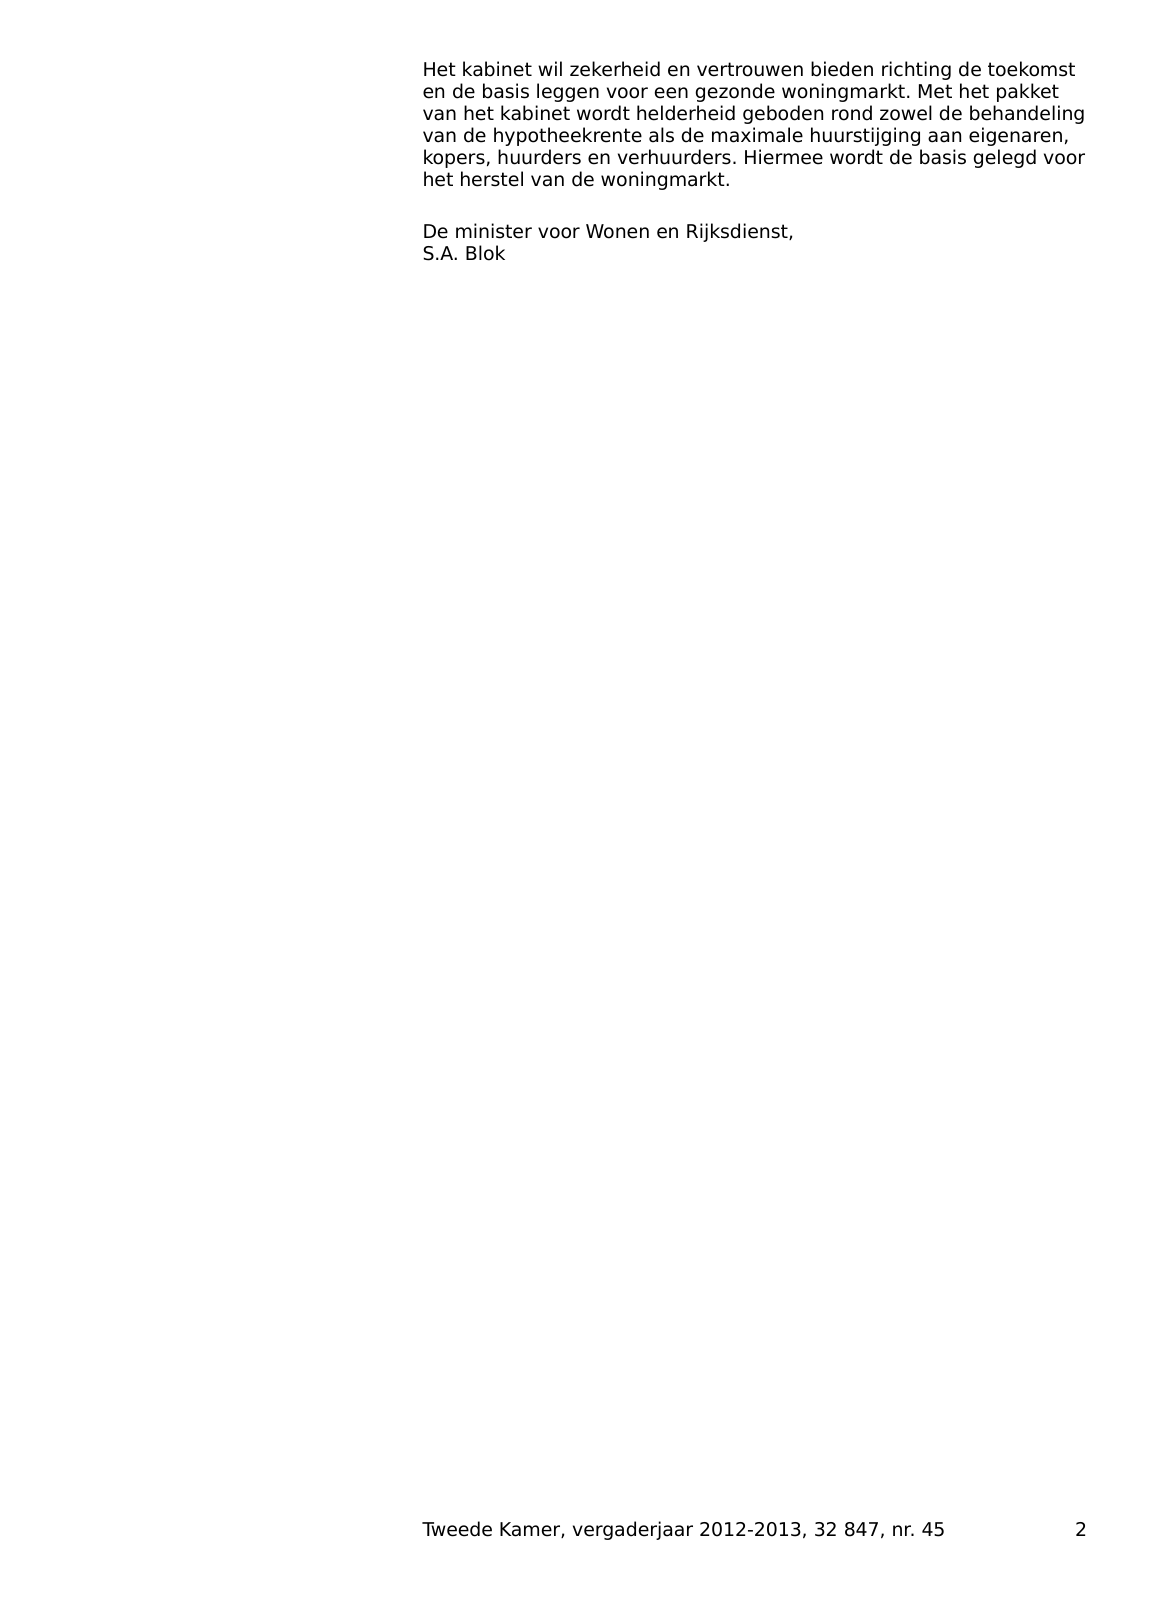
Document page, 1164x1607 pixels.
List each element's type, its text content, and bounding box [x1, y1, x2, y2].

text Het kabinet wil zekerheid en vertrouwen bieden richting de toekomst en de basis leggen voor een gezonde woningmarkt. Met het pakket van het kabinet wordt helderheid geboden rond zowel de behandeling van de hypotheekrente als de maximale huurstijging aan eigenaren, kopers, huurders en verhuurders. Hiermee wordt de basis gelegd voor het herstel van de woningmarkt. [422, 59, 1087, 191]
text De minister voor Wonen en Rijksdienst, S.A. Blok [422, 221, 1087, 265]
